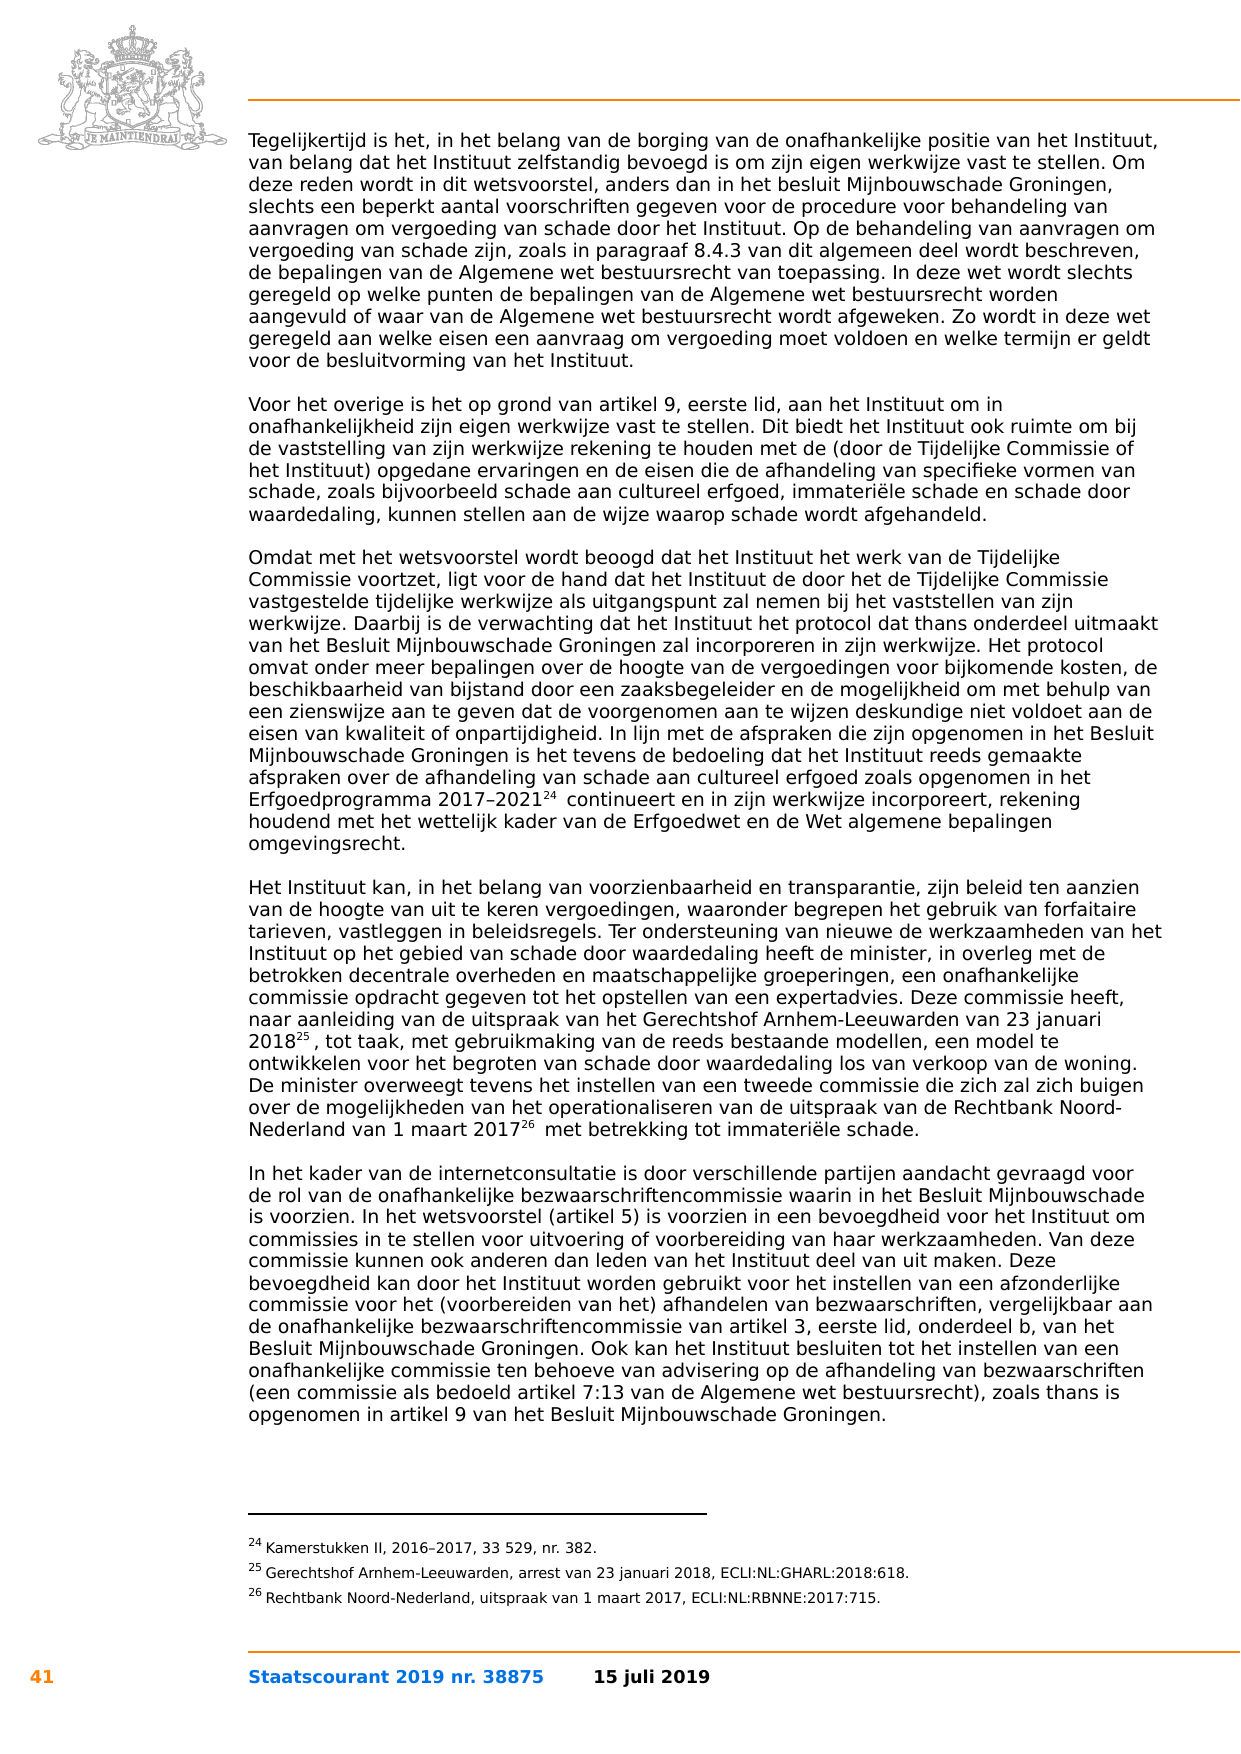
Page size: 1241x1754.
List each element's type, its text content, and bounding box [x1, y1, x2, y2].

text Kamerstukken II, 2016–2017, 33 529, nr. 382. [248, 1536, 1163, 1558]
text Het Instituut kan, in het belang van voorzienbaarheid en transparantie, zijn beleid ten aanzien van de hoogte van uit te keren vergoedingen, waaronder begrepen het gebruik van forfaitaire tarieven, vastleggen in beleidsregels. Ter ondersteuning van nieuwe de werkzaamheden van het Instituut op het gebied van schade door waardedaling heeft de minister, in overleg met de betrokken decentrale overheden en maatschappelijke groeperingen, een onafhankelijke commissie opdracht gegeven tot het opstellen van een expertadvies. Deze commissie heeft, naar aanleiding van de uitspraak van het Gerechtshof Arnhem-Leeuwarden van 23 januari 2018, tot taak, met gebruikmaking van de reeds bestaande modellen, een model te ontwikkelen voor het begroten van schade door waardedaling los van verkoop van de woning. De minister overweegt tevens het instellen van een tweede commissie die zich zal zich buigen over de mogelijkheden van het operationaliseren van de uitspraak van de Rechtbank Noord-Nederland van 1 maart 2017 met betrekking tot immateriële schade. [248, 877, 1163, 1141]
text Tegelijkertijd is het, in het belang van de borging van de onafhankelijke positie van het Instituut, van belang dat het Instituut zelfstandig bevoegd is om zijn eigen werkwijze vast te stellen. Om deze reden wordt in dit wetsvoorstel, anders dan in het besluit Mijnbouwschade Groningen, slechts een beperkt aantal voorschriften gegeven voor de procedure voor behandeling van aanvragen om vergoeding van schade door het Instituut. Op de behandeling van aanvragen om vergoeding van schade zijn, zoals in paragraaf 8.4.3 van dit algemeen deel wordt beschreven, de bepalingen van de Algemene wet bestuursrecht van toepassing. In deze wet wordt slechts geregeld op welke punten de bepalingen van de Algemene wet bestuursrecht worden aangevuld of waar van de Algemene wet bestuursrecht wordt afgeweken. Zo wordt in deze wet geregeld aan welke eisen een aanvraag om vergoeding moet voldoen en welke termijn er geldt voor de besluitvorming van het Instituut. [248, 130, 1163, 372]
text Rechtbank Noord-Nederland, uitspraak van 1 maart 2017, ECLI:NL:RBNNE:2017:715. [248, 1586, 1163, 1608]
picture [38, 25, 227, 150]
text In het kader van de internetconsultatie is door verschillende partijen aandacht gevraagd voor de rol van de onafhankelijke bezwaarschriftencommissie waarin in het Besluit Mijnbouwschade is voorzien. In het wetsvoorstel (artikel 5) is voorzien in een bevoegdheid voor het Instituut om commissies in te stellen voor uitvoering of voorbereiding van haar werkzaamheden. Van deze commissie kunnen ook anderen dan leden van het Instituut deel van uit maken. Deze bevoegdheid kan door het Instituut worden gebruikt voor het instellen van een afzonderlijke commissie voor het (voorbereiden van het) afhandelen van bezwaarschriften, vergelijkbaar aan de onafhankelijke bezwaarschriftencommissie van artikel 3, eerste lid, onderdeel b, van het Besluit Mijnbouwschade Groningen. Ook kan het Instituut besluiten tot het instellen van een onafhankelijke commissie ten behoeve van advisering op de afhandeling van bezwaarschriften (een commissie als bedoeld artikel 7:13 van de Algemene wet bestuursrecht), zoals thans is opgenomen in artikel 9 van het Besluit Mijnbouwschade Groningen. [248, 1162, 1163, 1426]
text Omdat met het wetsvoorstel wordt beoogd dat het Instituut het werk van de Tijdelijke Commissie voortzet, ligt voor de hand dat het Instituut de door het de Tijdelijke Commissie vastgestelde tijdelijke werkwijze als uitgangspunt zal nemen bij het vaststellen van zijn werkwijze. Daarbij is de verwachting dat het Instituut het protocol dat thans onderdeel uitmaakt van het Besluit Mijnbouwschade Groningen zal incorporeren in zijn werkwijze. Het protocol omvat onder meer bepalingen over de hoogte van de vergoedingen voor bijkomende kosten, de beschikbaarheid van bijstand door een zaaksbegeleider en de mogelijkheid om met behulp van een zienswijze aan te geven dat de voorgenomen aan te wijzen deskundige niet voldoet aan de eisen van kwaliteit of onpartijdigheid. In lijn met de afspraken die zijn opgenomen in het Besluit Mijnbouwschade Groningen is het tevens de bedoeling dat het Instituut reeds gemaakte afspraken over de afhandeling van schade aan cultureel erfgoed zoals opgenomen in het Erfgoedprogramma 2017–2021 continueert en in zijn werkwijze incorporeert, rekening houdend met het wettelijk kader van de Erfgoedwet en de Wet algemene bepalingen omgevingsrecht. [248, 547, 1163, 855]
text Gerechtshof Arnhem-Leeuwarden, arrest van 23 januari 2018, ECLI:NL:GHARL:2018:618. [248, 1561, 1163, 1583]
text Voor het overige is het op grond van artikel 9, eerste lid, aan het Instituut om in onafhankelijkheid zijn eigen werkwijze vast te stellen. Dit biedt het Instituut ook ruimte om bij de vaststelling van zijn werkwijze rekening te houden met de (door de Tijdelijke Commissie of het Instituut) opgedane ervaringen en de eisen die de afhandeling van specifieke vormen van schade, zoals bijvoorbeeld schade aan cultureel erfgoed, immateriële schade en schade door waardedaling, kunnen stellen aan de wijze waarop schade wordt afgehandeld. [248, 393, 1163, 525]
